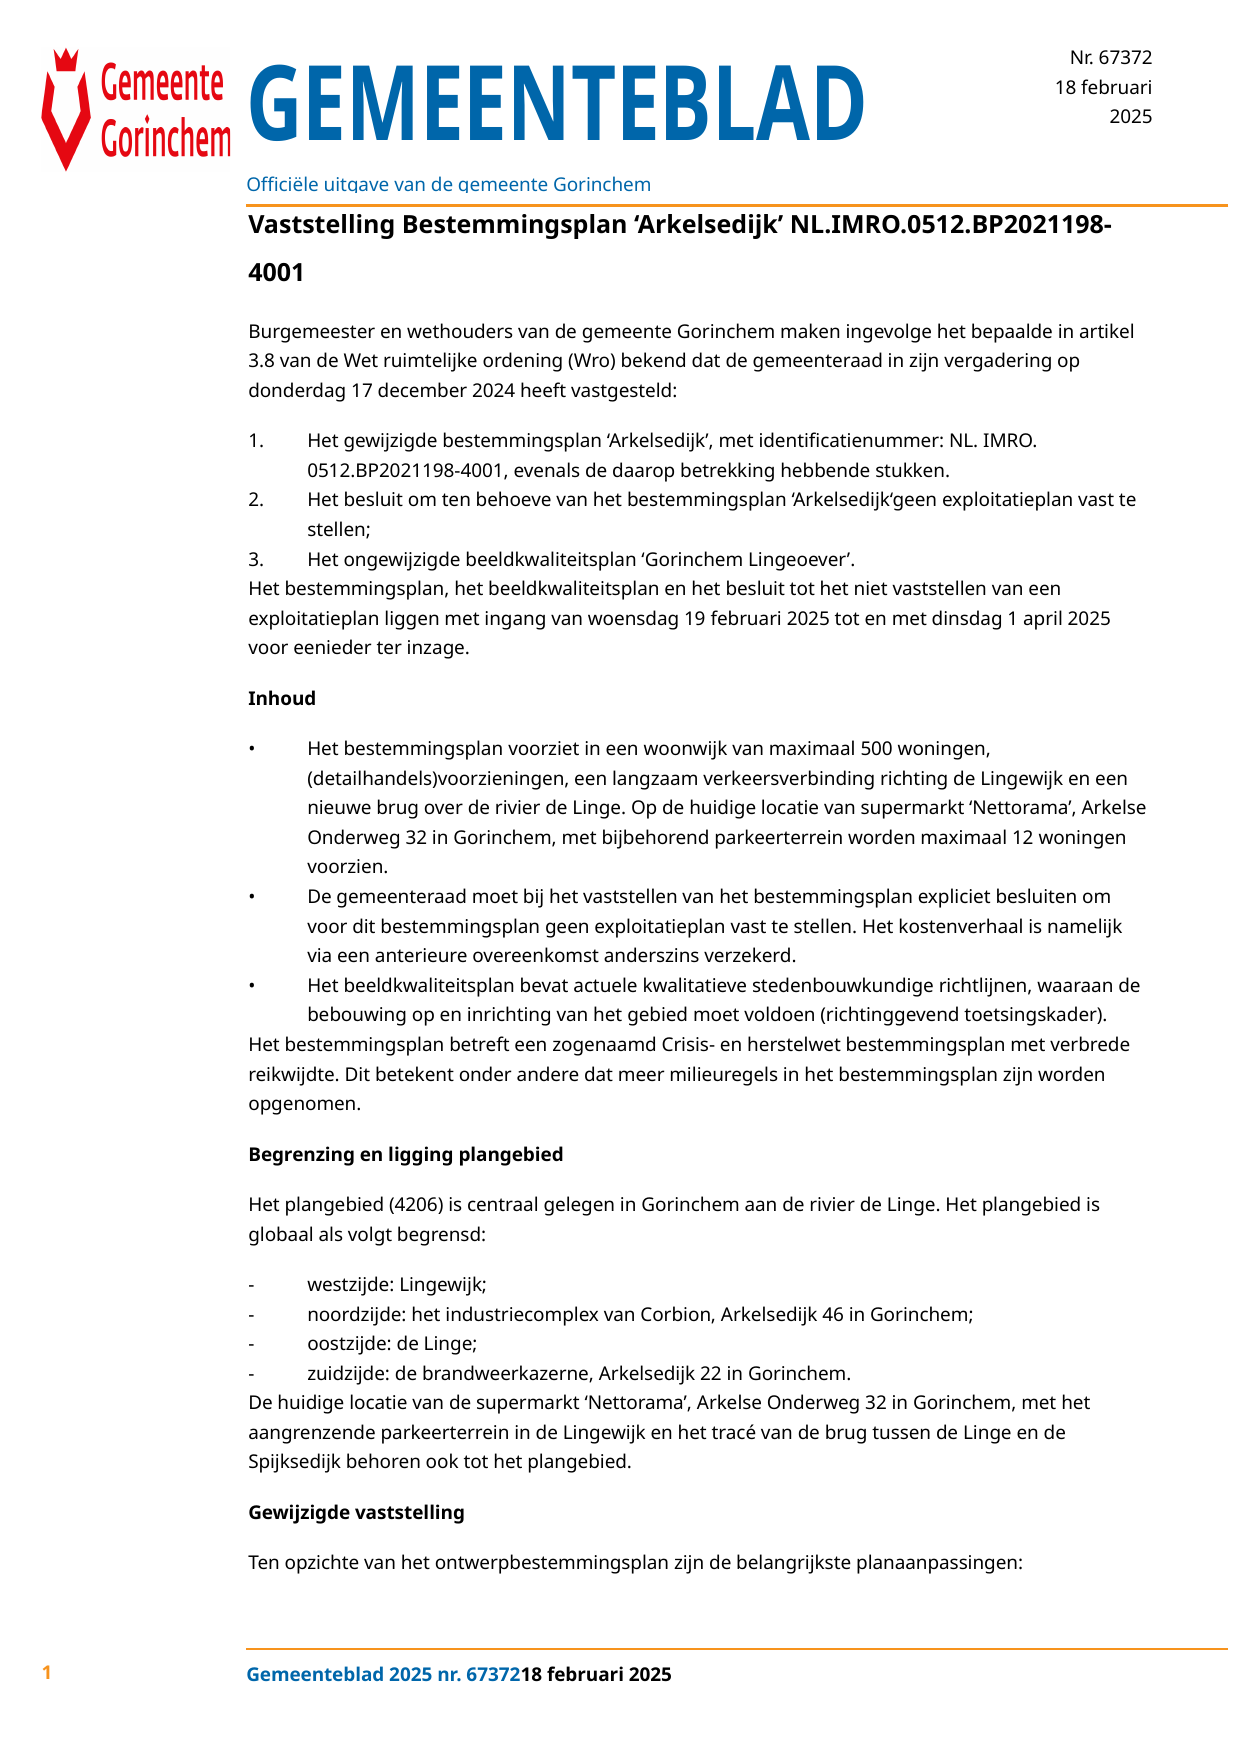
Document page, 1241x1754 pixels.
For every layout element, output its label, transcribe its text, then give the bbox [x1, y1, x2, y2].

text Het plangebied (4206) is centraal gelegen in Gorinchem aan de rivier de Linge. Het plangebied is globaal als volgt begrensd: [248, 1191, 1152, 1247]
list Het ongewijzigde beeldkwaliteitsplan ‘Gorinchem Lingeoever’. [248, 546, 1152, 572]
list Het bestemmingsplan voorziet in een woonwijk van maximaal 500 woningen, (detailhandels)voorzieningen, een langzaam verkeersverbinding richting de Lingewijk en een nieuwe brug over de rivier de Linge. Op de huidige locatie van supermarkt ‘Nettorama’, Arkelse Onderweg 32 in Gorinchem, met bijbehorend parkeerterrein worden maximaal 12 woningen voorzien. [248, 735, 1152, 879]
text Gewijzigde vaststelling [248, 1499, 1152, 1525]
list Het besluit om ten behoeve van het bestemmingsplan ‘Arkelsedijk‘geen exploitatieplan vast te stellen; [248, 487, 1152, 542]
text Inhoud [248, 685, 1152, 711]
text Vaststelling Bestemmingsplan ‘Arkelsedijk’ NL.IMRO.0512.BP2021198-4001 [248, 207, 1152, 288]
text Ten opzichte van het ontwerpbestemmingsplan zijn de belangrijkste planaanpassingen: [248, 1549, 1152, 1575]
text Het bestemmingsplan betreft een zogenaamd Crisis- en herstelwet bestemmingsplan met verbrede reikwijdte. Dit betekent onder andere dat meer milieuregels in het bestemmingsplan zijn worden opgenomen. [248, 1031, 1152, 1116]
text Begrenzing en ligging plangebied [248, 1141, 1152, 1167]
list De gemeenteraad moet bij het vaststellen van het bestemmingsplan expliciet besluiten om voor dit bestemmingsplan geen exploitatieplan vast te stellen. Het kostenverhaal is namelijk via een anterieure overeenkomst anderszins verzekerd. [248, 883, 1152, 968]
picture [41, 47, 231, 172]
list Het gewijzigde bestemmingsplan ‘Arkelsedijk’, met identificatienummer: NL. IMRO. 0512.BP2021198-4001, evenals de daarop betrekking hebbende stukken. [248, 427, 1152, 483]
text De huidige locatie van de supermarkt ‘Nettorama’, Arkelse Onderweg 32 in Gorinchem, met het aangrenzende parkeerterrein in de Lingewijk en het tracé van de brug tussen de Linge en de Spijksedijk behoren ook tot het plangebied. [248, 1389, 1152, 1474]
text Burgemeester en wethouders van de gemeente Gorinchem maken ingevolge het bepaalde in artikel 3.8 van de Wet ruimtelijke ordening (Wro) bekend dat de gemeenteraad in zijn vergadering op donderdag 17 december 2024 heeft vastgesteld: [248, 318, 1152, 403]
text Het bestemmingsplan, het beeldkwaliteitsplan en het besluit tot het niet vaststellen van een exploitatieplan liggen met ingang van woensdag 19 februari 2025 tot en met dinsdag 1 april 2025 voor eenieder ter inzage. [248, 575, 1152, 660]
list zuidzijde: de brandweerkazerne, Arkelsedijk 22 in Gorinchem. [248, 1360, 1152, 1386]
list Het beeldkwaliteitsplan bevat actuele kwalitatieve stedenbouwkundige richtlijnen, waaraan de bebouwing op en inrichting van het gebied moet voldoen (richtinggevend toetsingskader). [248, 972, 1152, 1027]
list noordzijde: het industriecomplex van Corbion, Arkelsedijk 46 in Gorinchem; [248, 1301, 1152, 1327]
list westzijde: Lingewijk; [248, 1271, 1152, 1297]
list oostzijde: de Linge; [248, 1330, 1152, 1356]
